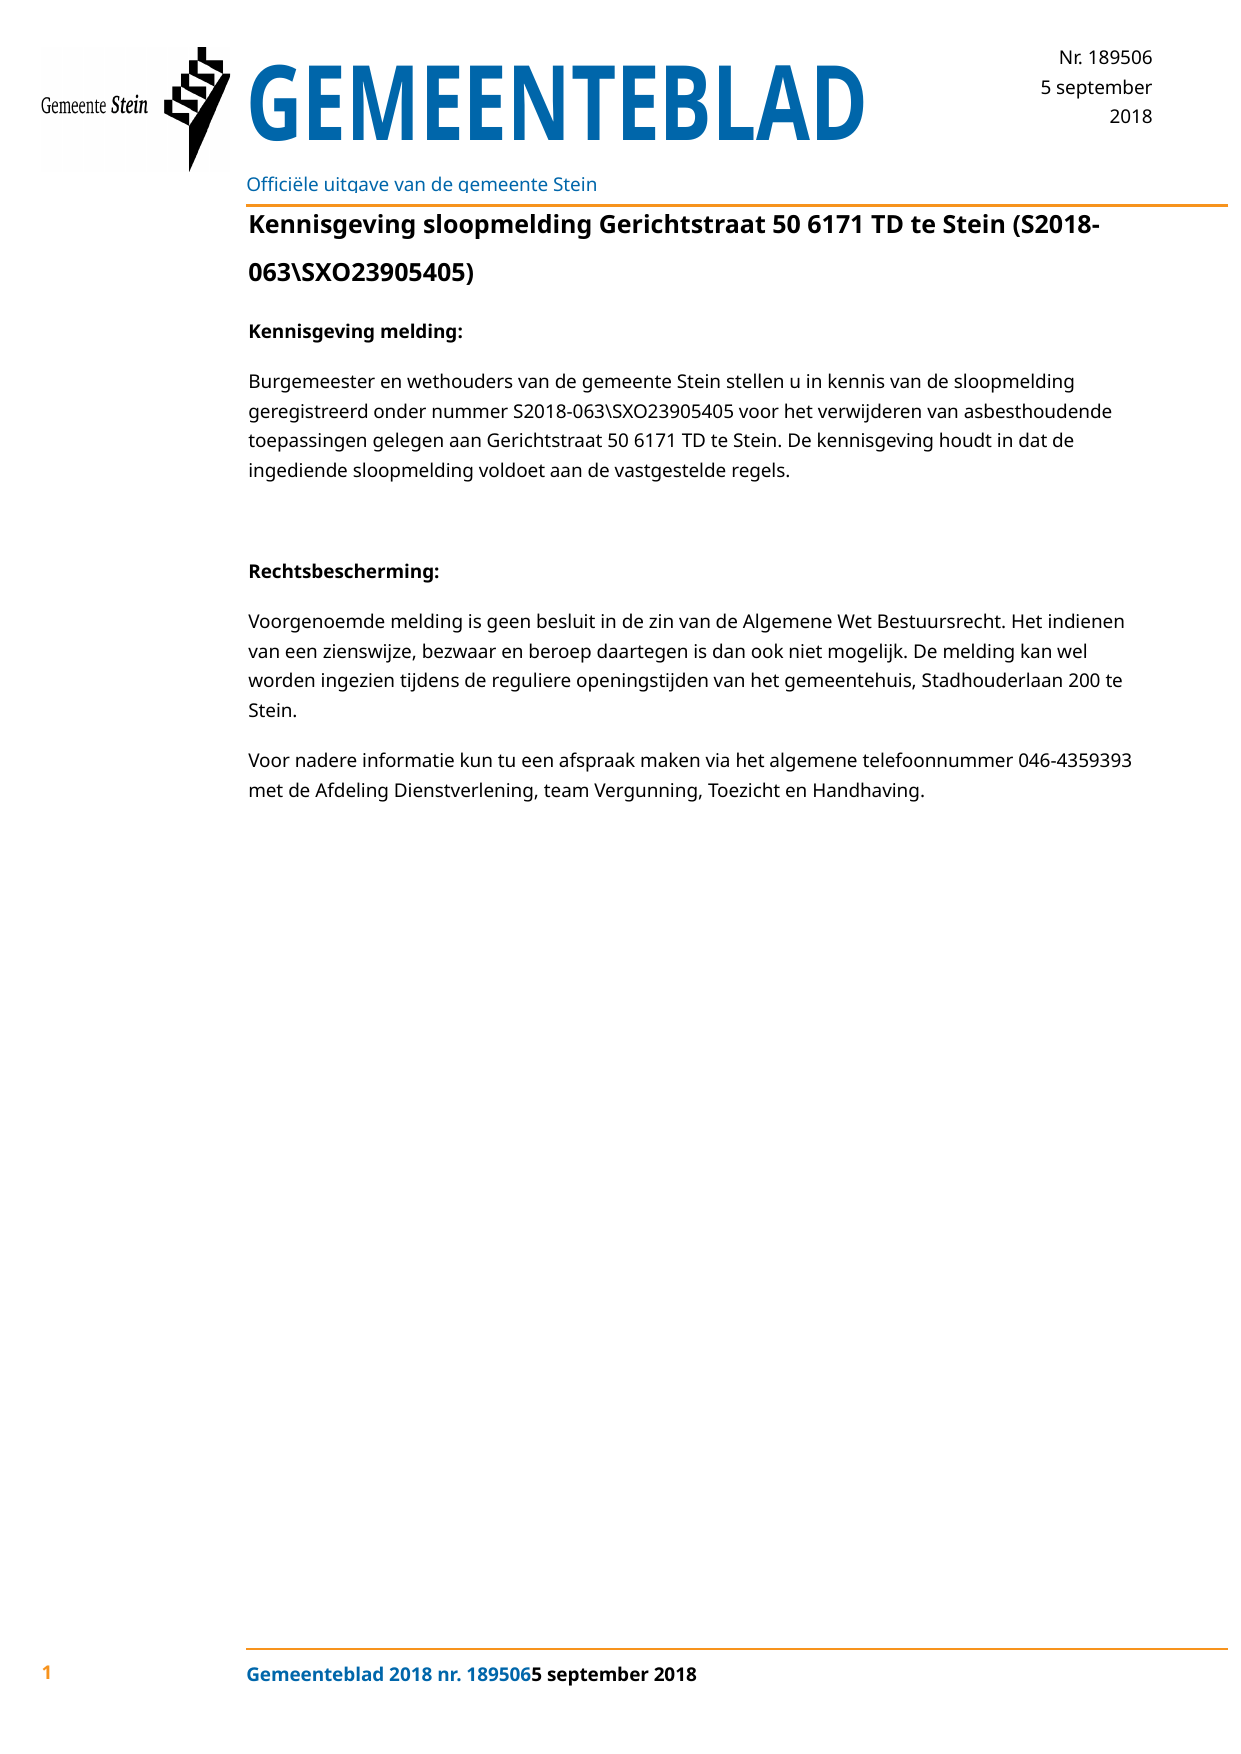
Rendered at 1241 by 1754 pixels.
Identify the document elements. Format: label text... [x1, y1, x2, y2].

text Rechtsbescherming: [248, 558, 1152, 584]
text Burgemeester en wethouders van de gemeente Stein stellen u in kennis van de sloopmelding geregistreerd onder nummer S2018-063\SXO23905405 voor het verwijderen van asbesthoudende toepassingen gelegen aan Gerichtstraat 50 6171 TD te Stein. De kennisgeving houdt in dat de ingediende sloopmelding voldoet aan de vastgestelde regels. [248, 368, 1152, 483]
text Kennisgeving sloopmelding Gerichtstraat 50 6171 TD te Stein (S2018-063\SXO23905405) [248, 207, 1152, 288]
text Voor nadere informatie kun tu een afspraak maken via het algemene telefoonnummer 046-4359393 met de Afdeling Dienstverlening, team Vergunning, Toezicht en Handhaving. [248, 747, 1152, 803]
text Voorgenoemde melding is geen besluit in de zin van de Algemene Wet Bestuursrecht. Het indienen van een zienswijze, bezwaar en beroep daartegen is dan ook niet mogelijk. De melding kan wel worden ingezien tijdens de reguliere openingstijden van het gemeentehuis, Stadhouderlaan 200 te Stein. [248, 608, 1152, 723]
text Kennisgeving melding: [248, 318, 1152, 344]
picture [41, 47, 231, 172]
